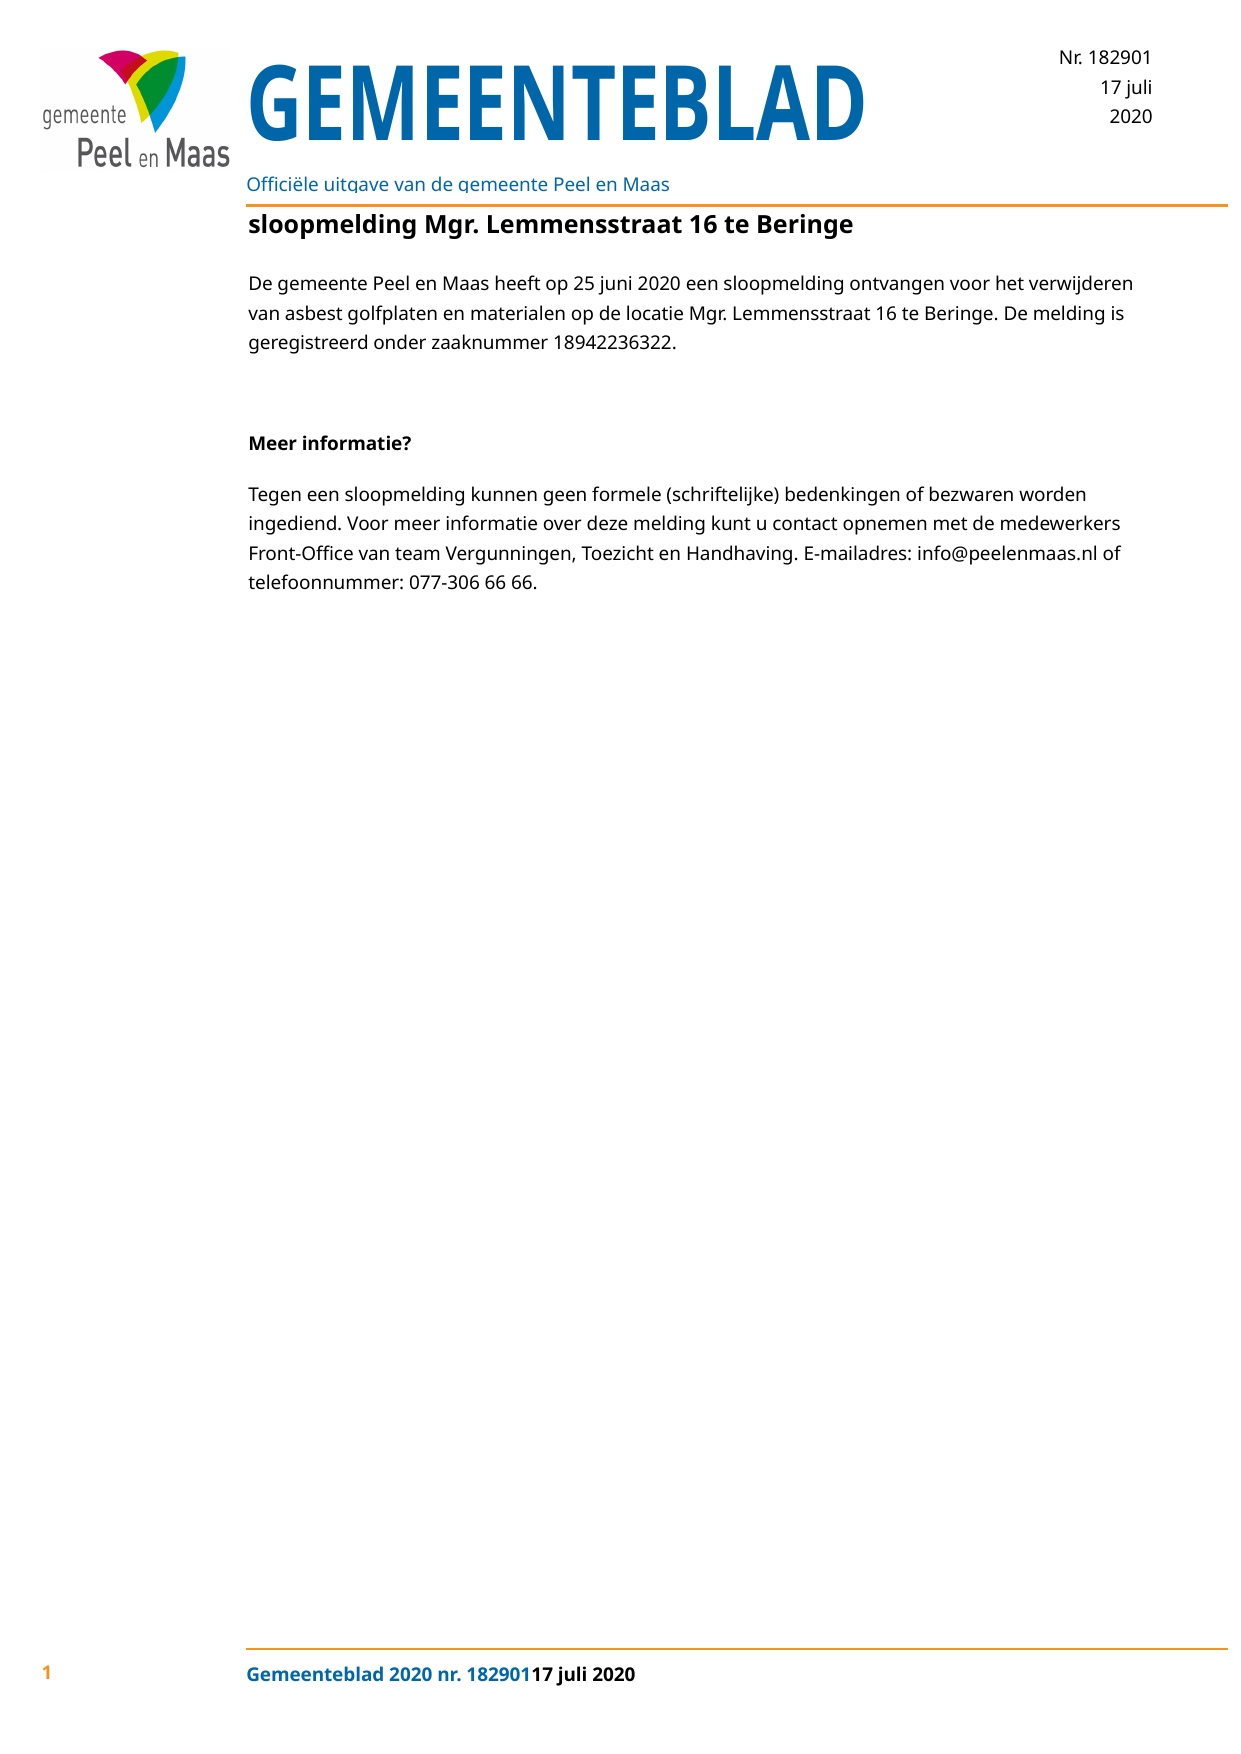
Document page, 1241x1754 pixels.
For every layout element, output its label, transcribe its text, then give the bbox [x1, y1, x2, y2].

picture [41, 47, 231, 172]
text Tegen een sloopmelding kunnen geen formele (schriftelijke) bedenkingen of bezwaren worden ingediend. Voor meer informatie over deze melding kunt u contact opnemen met de medewerkers Front-Office van team Vergunningen, Toezicht en Handhaving. E-mailadres: info@peelenmaas.nl of telefoonnummer: 077-306 66 66. [248, 481, 1152, 595]
text sloopmelding Mgr. Lemmensstraat 16 te Beringe [248, 207, 1152, 241]
text Meer informatie? [248, 430, 1152, 456]
text De gemeente Peel en Maas heeft op 25 juni 2020 een sloopmelding ontvangen voor het verwijderen van asbest golfplaten en materialen op de locatie Mgr. Lemmensstraat 16 te Beringe. De melding is geregistreerd onder zaaknummer 18942236322. [248, 270, 1152, 355]
